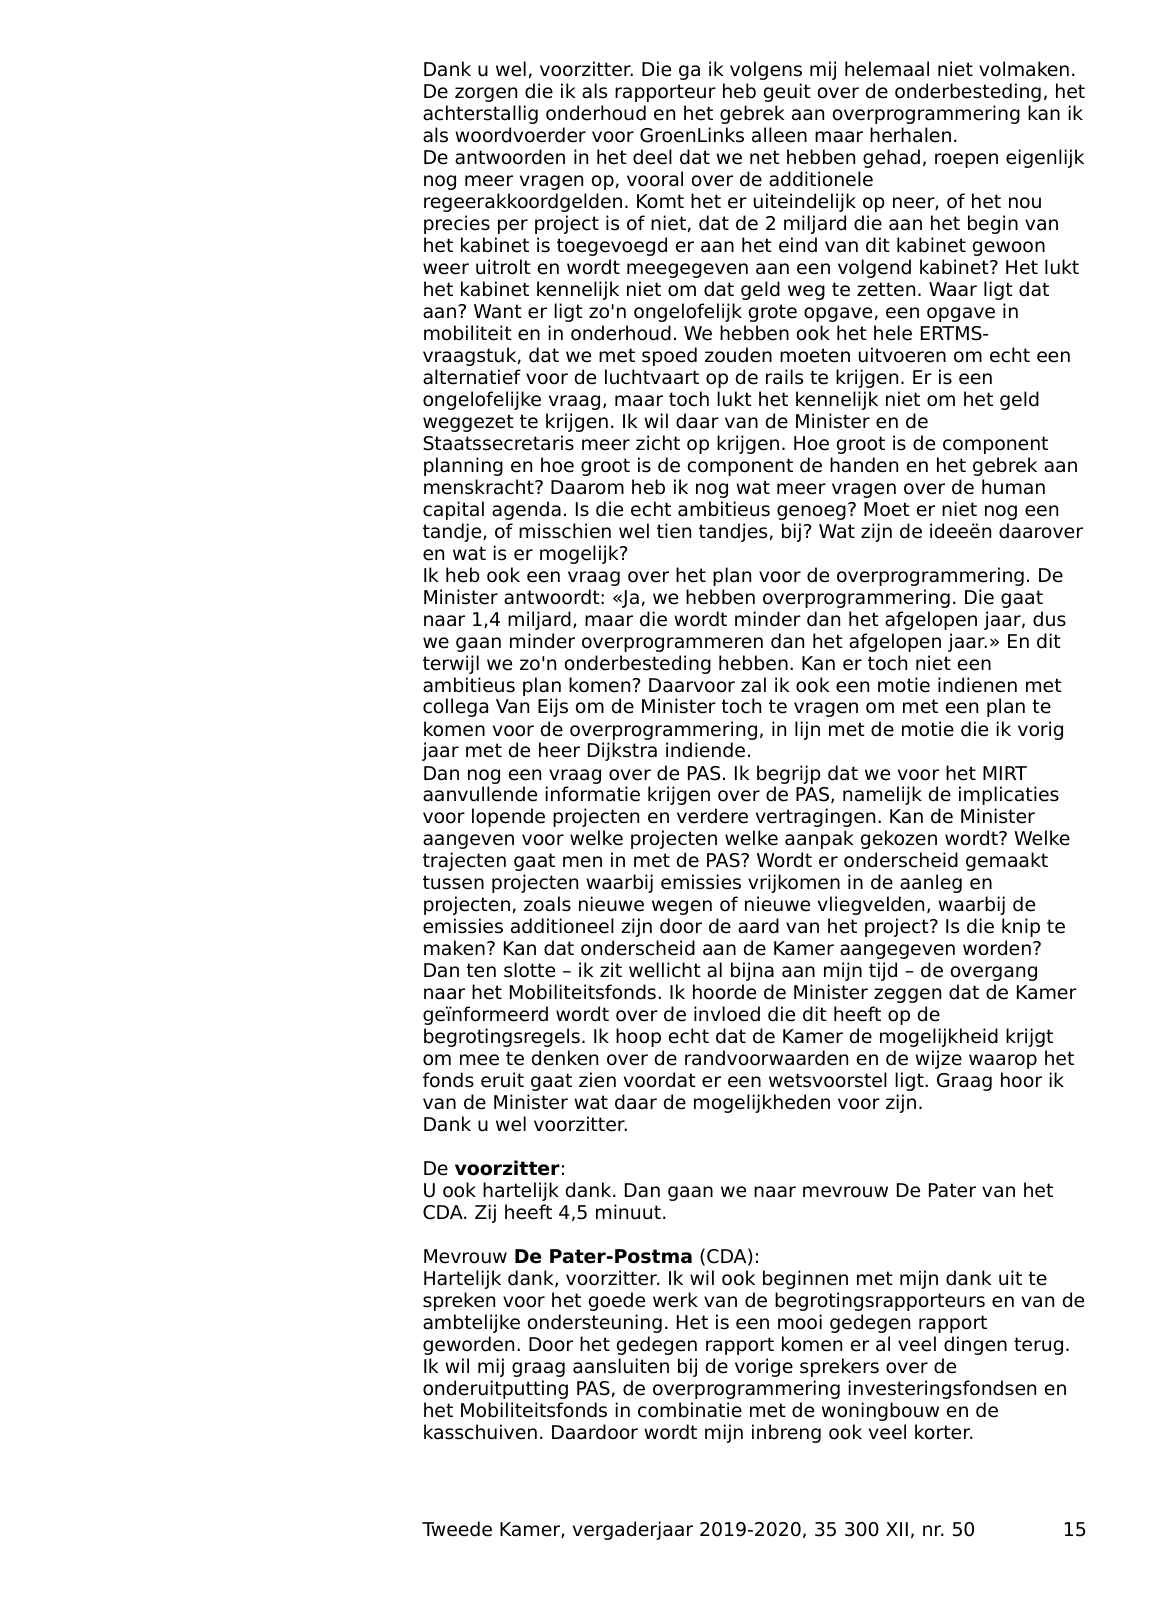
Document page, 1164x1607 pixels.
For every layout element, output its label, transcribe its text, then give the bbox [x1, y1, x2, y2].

text Dank u wel, voorzitter. Die ga ik volgens mij helemaal niet volmaken. De zorgen die ik als rapporteur heb geuit over de onderbesteding, het achterstallig onderhoud en het gebrek aan overprogrammering kan ik als woordvoerder voor GroenLinks alleen maar herhalen. [422, 59, 1087, 147]
text De antwoorden in het deel dat we net hebben gehad, roepen eigenlijk nog meer vragen op, vooral over de additionele regeerakkoordgelden. Komt het er uiteindelijk op neer, of het nou precies per project is of niet, dat de 2 miljard die aan het begin van het kabinet is toegevoegd er aan het eind van dit kabinet gewoon weer uitrolt en wordt meegegeven aan een volgend kabinet? Het lukt het kabinet kennelijk niet om dat geld weg te zetten. Waar ligt dat aan? Want er ligt zo'n ongelofelijk grote opgave, een opgave in mobiliteit en in onderhoud. We hebben ook het hele ERTMS-vraagstuk, dat we met spoed zouden moeten uitvoeren om echt een alternatief voor de luchtvaart op de rails te krijgen. Er is een ongelofelijke vraag, maar toch lukt het kennelijk niet om het geld weggezet te krijgen. Ik wil daar van de Minister en de Staatssecretaris meer zicht op krijgen. Hoe groot is de component planning en hoe groot is de component de handen en het gebrek aan menskracht? Daarom heb ik nog wat meer vragen over de human capital agenda. Is die echt ambitieus genoeg? Moet er niet nog een tandje, of misschien wel tien tandjes, bij? Wat zijn de ideeën daarover en wat is er mogelijk? [422, 147, 1087, 564]
text Dan ten slotte – ik zit wellicht al bijna aan mijn tijd – de overgang naar het Mobiliteitsfonds. Ik hoorde de Minister zeggen dat de Kamer geïnformeerd wordt over de invloed die dit heeft op de begrotingsregels. Ik hoop echt dat de Kamer de mogelijkheid krijgt om mee te denken over de randvoorwaarden en de wijze waarop het fonds eruit gaat zien voordat er een wetsvoorstel ligt. Graag hoor ik van de Minister wat daar de mogelijkheden voor zijn. [422, 960, 1087, 1114]
text Dan nog een vraag over de PAS. Ik begrijp dat we voor het MIRT aanvullende informatie krijgen over de PAS, namelijk de implicaties voor lopende projecten en verdere vertragingen. Kan de Minister aangeven voor welke projecten welke aanpak gekozen wordt? Welke trajecten gaat men in met de PAS? Wordt er onderscheid gemaakt tussen projecten waarbij emissies vrijkomen in de aanleg en projecten, zoals nieuwe wegen of nieuwe vliegvelden, waarbij de emissies additioneel zijn door de aard van het project? Is die knip te maken? Kan dat onderscheid aan de Kamer aangegeven worden? [422, 762, 1087, 960]
text Ik heb ook een vraag over het plan voor de overprogrammering. De Minister antwoordt: «Ja, we hebben overprogrammering. Die gaat naar 1,4 miljard, maar die wordt minder dan het afgelopen jaar, dus we gaan minder overprogrammeren dan het afgelopen jaar.» En dit terwijl we zo'n onderbesteding hebben. Kan er toch niet een ambitieus plan komen? Daarvoor zal ik ook een motie indienen met collega Van Eijs om de Minister toch te vragen om met een plan te komen voor de overprogrammering, in lijn met de motie die ik vorig jaar met de heer Dijkstra indiende. [422, 564, 1087, 762]
text Hartelijk dank, voorzitter. Ik wil ook beginnen met mijn dank uit te spreken voor het goede werk van de begrotingsrapporteurs en van de ambtelijke ondersteuning. Het is een mooi gedegen rapport geworden. Door het gedegen rapport komen er al veel dingen terug. Ik wil mij graag aansluiten bij de vorige sprekers over de onderuitputting PAS, de overprogrammering investeringsfondsen en het Mobiliteitsfonds in combinatie met de woningbouw en de kasschuiven. Daardoor wordt mijn inbreng ook veel korter. [422, 1268, 1087, 1444]
text De voorzitter: [422, 1158, 1087, 1180]
text U ook hartelijk dank. Dan gaan we naar mevrouw De Pater van het CDA. Zij heeft 4,5 minuut. [422, 1180, 1087, 1224]
text Dank u wel voorzitter. [422, 1114, 1087, 1136]
text Mevrouw De Pater-Postma (CDA): [422, 1246, 1087, 1268]
